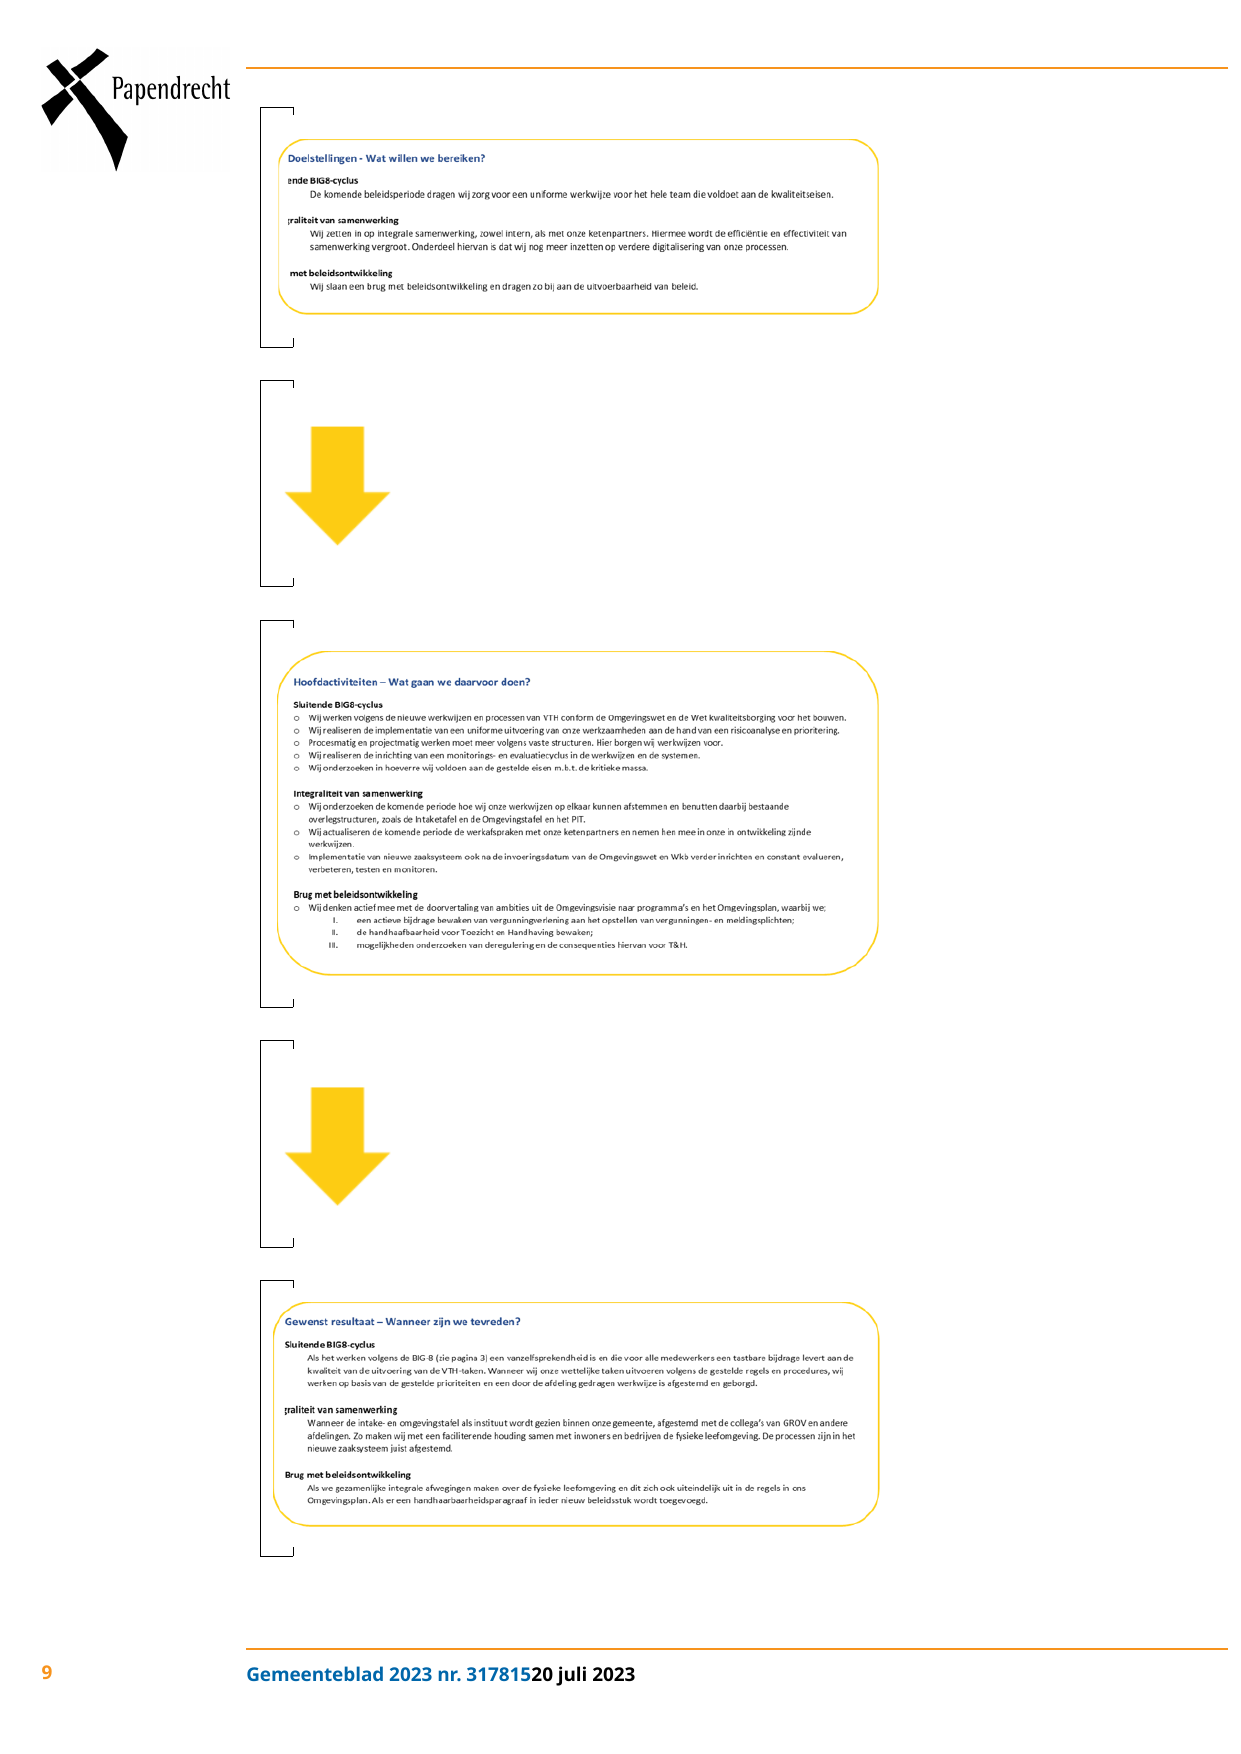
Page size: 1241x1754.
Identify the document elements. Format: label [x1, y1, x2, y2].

picture [268, 115, 889, 338]
picture [268, 1288, 889, 1547]
picture [41, 47, 231, 172]
picture [268, 1049, 417, 1238]
picture [268, 628, 889, 999]
picture [268, 388, 417, 578]
